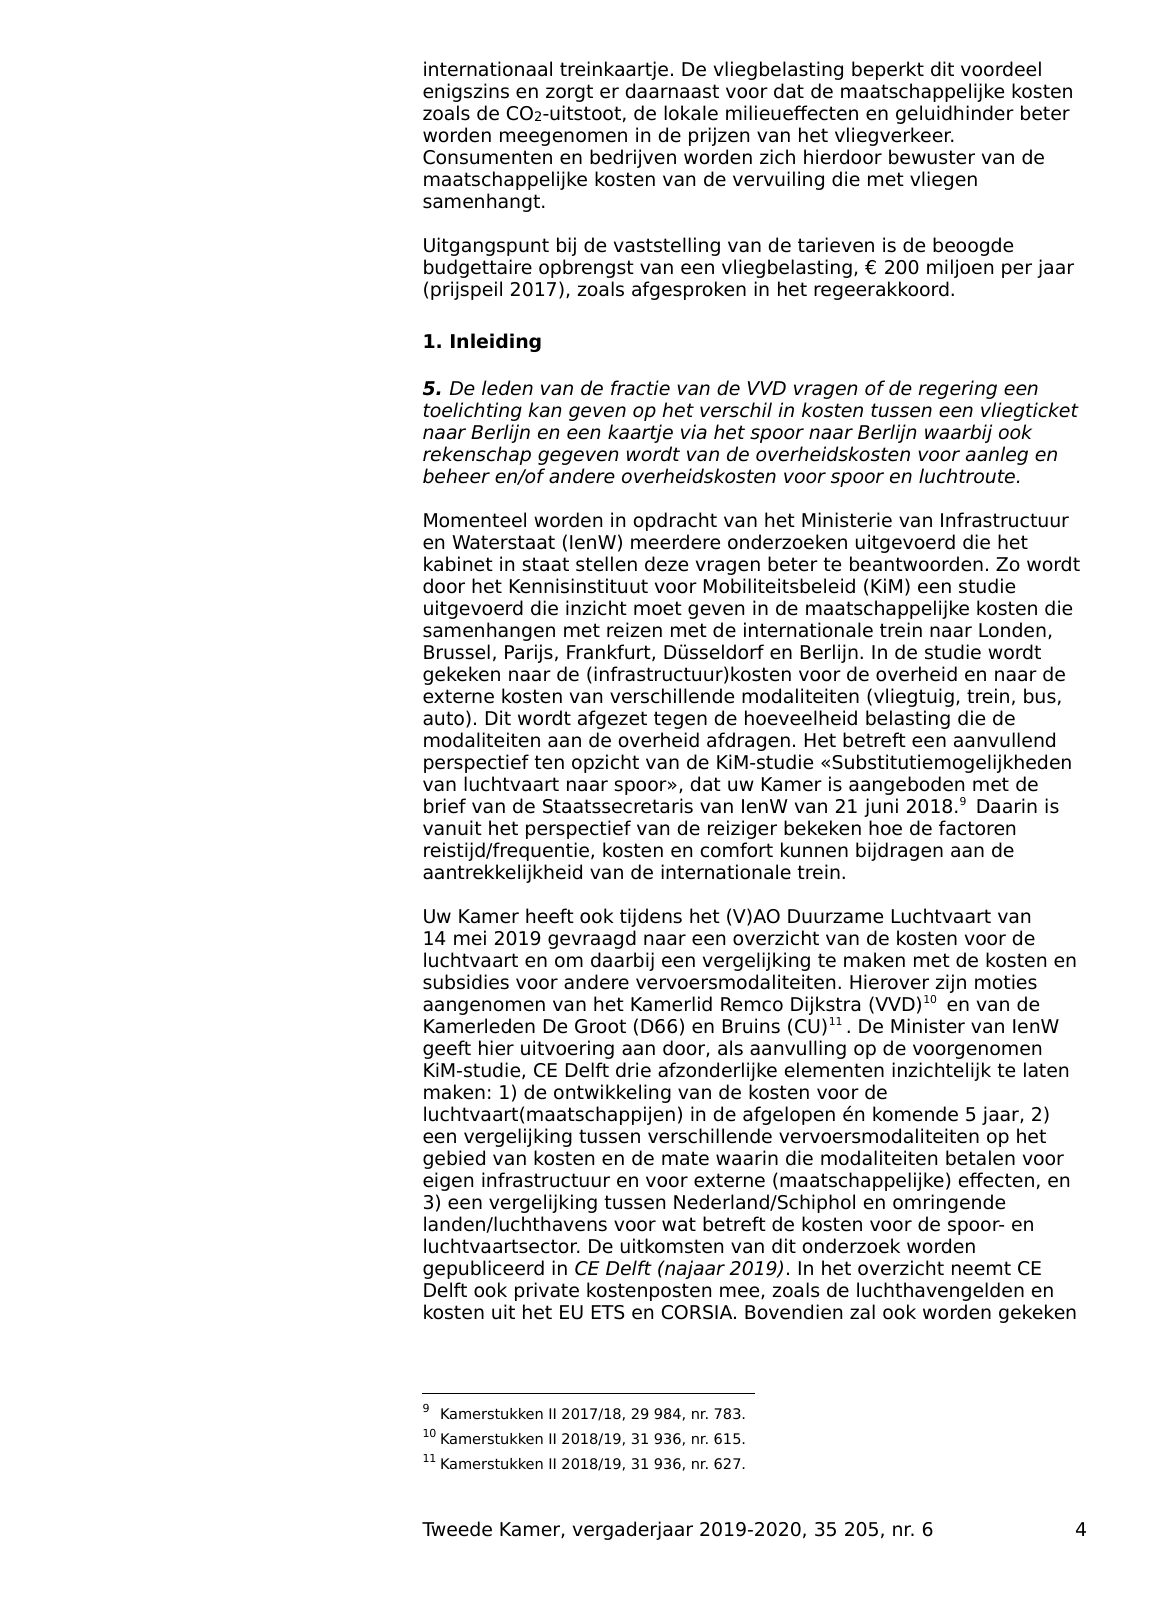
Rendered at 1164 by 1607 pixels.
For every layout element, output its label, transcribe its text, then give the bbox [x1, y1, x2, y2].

text Kamerstukken II 2018/19, 31 936, nr. 615. [422, 1427, 1087, 1449]
text Uitgangspunt bij de vaststelling van de tarieven is de beoogde budgettaire opbrengst van een vliegbelasting, € 200 miljoen per jaar (prijspeil 2017), zoals afgesproken in het regeerakkoord. [422, 235, 1087, 301]
text internationaal treinkaartje. De vliegbelasting beperkt dit voordeel enigszins en zorgt er daarnaast voor dat de maatschappelijke kosten zoals de CO2-uitstoot, de lokale milieueffecten en geluidhinder beter worden meegenomen in de prijzen van het vliegverkeer. Consumenten en bedrijven worden zich hierdoor bewuster van de maatschappelijke kosten van de vervuiling die met vliegen samenhangt. [422, 59, 1087, 213]
text Kamerstukken II 2018/19, 31 936, nr. 627. [422, 1452, 1087, 1474]
text Momenteel worden in opdracht van het Ministerie van Infrastructuur en Waterstaat (IenW) meerdere onderzoeken uitgevoerd die het kabinet in staat stellen deze vragen beter te beantwoorden. Zo wordt door het Kennisinstituut voor Mobiliteitsbeleid (KiM) een studie uitgevoerd die inzicht moet geven in de maatschappelijke kosten die samenhangen met reizen met de internationale trein naar Londen, Brussel, Parijs, Frankfurt, Düsseldorf en Berlijn. In de studie wordt gekeken naar de (infrastructuur)kosten voor de overheid en naar de externe kosten van verschillende modaliteiten (vliegtuig, trein, bus, auto). Dit wordt afgezet tegen de hoeveelheid belasting die de modaliteiten aan de overheid afdragen. Het betreft een aanvullend perspectief ten opzicht van de KiM-studie «Substitutiemogelijkheden van luchtvaart naar spoor», dat uw Kamer is aangeboden met de brief van de Staatssecretaris van IenW van 21 juni 2018. Daarin is vanuit het perspectief van de reiziger bekeken hoe de factoren reistijd/frequentie, kosten en comfort kunnen bijdragen aan de aantrekkelijkheid van de internationale trein. [422, 510, 1087, 884]
subtitle 1. Inleiding [422, 331, 1087, 353]
subtitle 5. De leden van de fractie van de VVD vragen of de regering een toelichting kan geven op het verschil in kosten tussen een vliegticket naar Berlijn en een kaartje via het spoor naar Berlijn waarbij ook rekenschap gegeven wordt van de overheidskosten voor aanleg en beheer en/of andere overheidskosten voor spoor en luchtroute. [422, 378, 1087, 488]
text Kamerstukken II 2017/18, 29 984, nr. 783. [422, 1402, 1087, 1424]
text Uw Kamer heeft ook tijdens het (V)AO Duurzame Luchtvaart van 14 mei 2019 gevraagd naar een overzicht van de kosten voor de luchtvaart en om daarbij een vergelijking te maken met de kosten en subsidies voor andere vervoersmodaliteiten. Hierover zijn moties aangenomen van het Kamerlid Remco Dijkstra (VVD) en van de Kamerleden De Groot (D66) en Bruins (CU). De Minister van IenW geeft hier uitvoering aan door, als aanvulling op de voorgenomen KiM-studie, CE Delft drie afzonderlijke elementen inzichtelijk te laten maken: 1) de ontwikkeling van de kosten voor de luchtvaart(maatschappijen) in de afgelopen én komende 5 jaar, 2) een vergelijking tussen verschillende vervoersmodaliteiten op het gebied van kosten en de mate waarin die modaliteiten betalen voor eigen infrastructuur en voor externe (maatschappelijke) effecten, en 3) een vergelijking tussen Nederland/Schiphol en omringende landen/luchthavens voor wat betreft de kosten voor de spoor- en luchtvaartsector. De uitkomsten van dit onderzoek worden gepubliceerd in CE Delft (najaar 2019). In het overzicht neemt CE Delft ook private kostenposten mee, zoals de luchthavengelden en kosten uit het EU ETS en CORSIA. Bovendien zal ook worden gekeken [422, 906, 1087, 1323]
